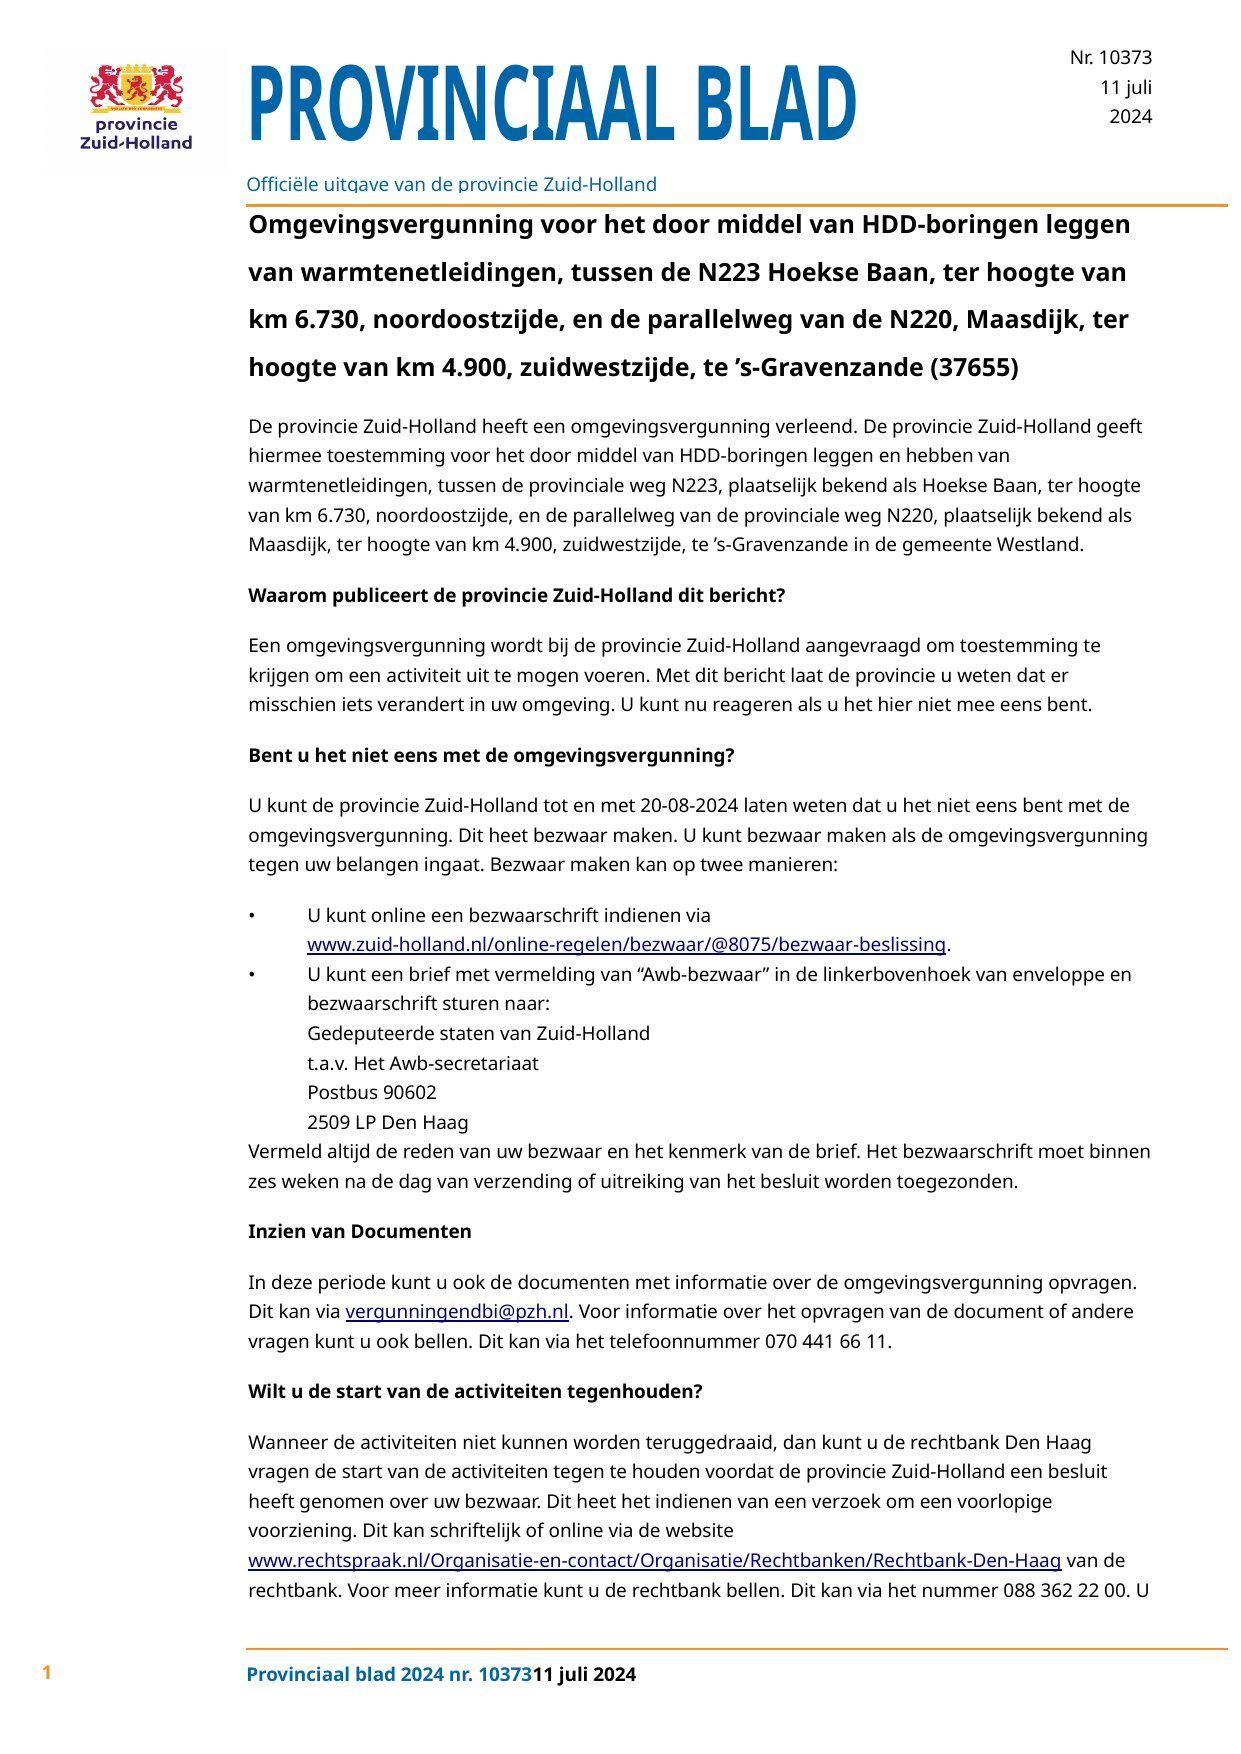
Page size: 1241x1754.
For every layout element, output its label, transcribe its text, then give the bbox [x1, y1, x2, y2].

text Inzien van Documenten [248, 1218, 1152, 1244]
list t.a.v. Het Awb-secretariaat [248, 1050, 1152, 1076]
text Vermeld altijd de reden van uw bezwaar en het kenmerk van de brief. Het bezwaarschrift moet binnen zes weken na de dag van verzending of uitreiking van het besluit worden toegezonden. [248, 1138, 1152, 1194]
list U kunt online een bezwaarschrift indienen via www.zuid-holland.nl/online-regelen/bezwaar/@8075/bezwaar-beslissing. [248, 902, 1152, 957]
text Bent u het niet eens met de omgevingsvergunning? [248, 742, 1152, 768]
list Postbus 90602 [248, 1079, 1152, 1105]
text Een omgevingsvergunning wordt bij de provincie Zuid-Holland aangevraagd om toestemming te krijgen om een activiteit uit te mogen voeren. Met dit bericht laat de provincie u weten dat er misschien iets verandert in uw omgeving. U kunt nu reageren als u het hier niet mee eens bent. [248, 632, 1152, 717]
text U kunt de provincie Zuid-Holland tot en met 20-08-2024 laten weten dat u het niet eens bent met de omgevingsvergunning. Dit heet bezwaar maken. U kunt bezwaar maken als de omgevingsvergunning tegen uw belangen ingaat. Bezwaar maken kan op twee manieren: [248, 792, 1152, 877]
text Wilt u de start van de activiteiten tegenhouden? [248, 1378, 1152, 1404]
text De provincie Zuid-Holland heeft een omgevingsvergunning verleend. De provincie Zuid-Holland geeft hiermee toestemming voor het door middel van HDD-boringen leggen en hebben van warmtenetleidingen, tussen de provinciale weg N223, plaatselijk bekend als Hoekse Baan, ter hoogte van km 6.730, noordoostzijde, en de parallelweg van de provinciale weg N220, plaatselijk bekend als Maasdijk, ter hoogte van km 4.900, zuidwestzijde, te ’s-Gravenzande in de gemeente Westland. [248, 413, 1152, 557]
list 2509 LP Den Haag [248, 1109, 1152, 1135]
list Gedeputeerde staten van Zuid-Holland [248, 1020, 1152, 1046]
text Waarom publiceert de provincie Zuid-Holland dit bericht? [248, 582, 1152, 608]
text In deze periode kunt u ook de documenten met informatie over de omgevingsvergunning opvragen. Dit kan via vergunningendbi@pzh.nl. Voor informatie over het opvragen van de document of andere vragen kunt u ook bellen. Dit kan via het telefoonnummer 070 441 66 11. [248, 1269, 1152, 1354]
list U kunt een brief met vermelding van “Awb-bezwaar” in de linkerbovenhoek van enveloppe en bezwaarschrift sturen naar: [248, 961, 1152, 1016]
text Omgevingsvergunning voor het door middel van HDD-boringen leggen van warmtenetleidingen, tussen de N223 Hoekse Baan, ter hoogte van km 6.730, noordoostzijde, en de parallelweg van de N220, Maasdijk, ter hoogte van km 4.900, zuidwestzijde, te ’s-Gravenzande (37655) [248, 207, 1152, 384]
text Wanneer de activiteiten niet kunnen worden teruggedraaid, dan kunt u de rechtbank Den Haag vragen de start van de activiteiten tegen te houden voordat de provincie Zuid-Holland een besluit heeft genomen over uw bezwaar. Dit heet het indienen van een verzoek om een voorlopige voorziening. Dit kan schriftelijk of online via de website www.rechtspraak.nl/Organisatie-en-contact/Organisatie/Rechtbanken/Rechtbank-Den-Haag van de rechtbank. Voor meer informatie kunt u de rechtbank bellen. Dit kan via het nummer 088 362 22 00. U [248, 1429, 1152, 1603]
picture [41, 47, 231, 172]
